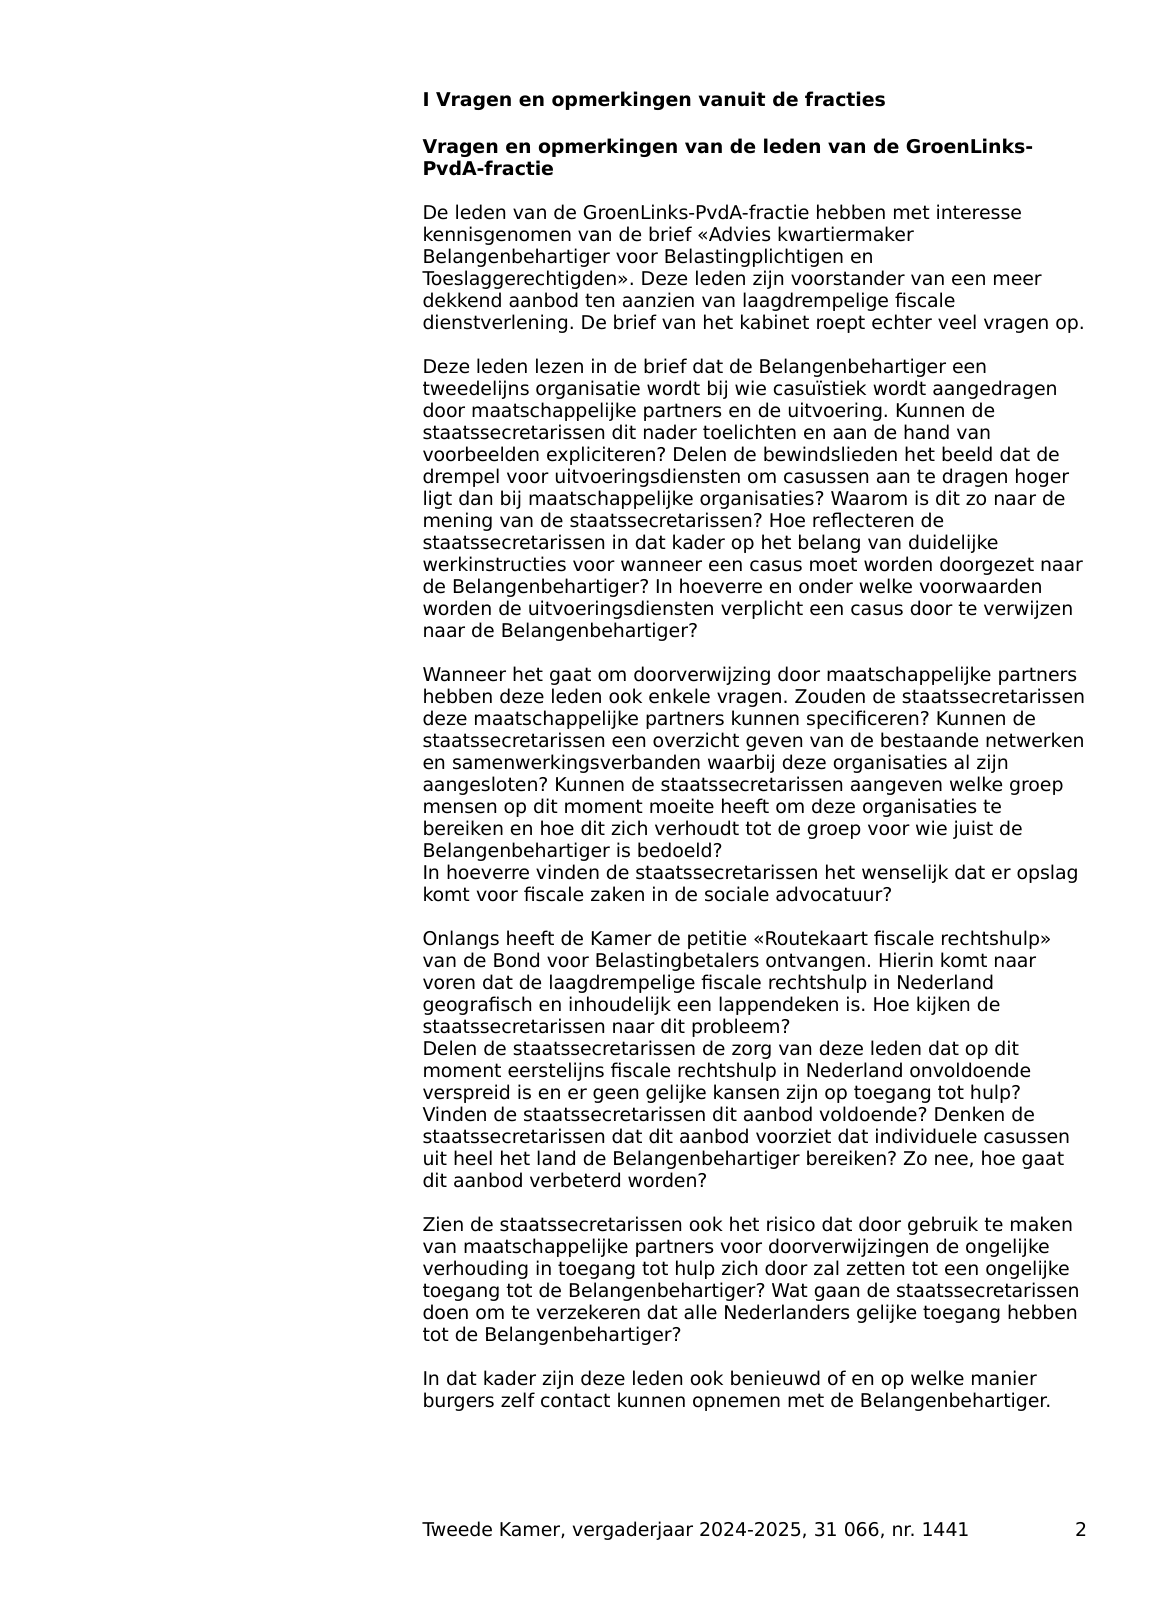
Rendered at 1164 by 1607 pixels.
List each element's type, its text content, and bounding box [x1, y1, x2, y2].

text In dat kader zijn deze leden ook benieuwd of en op welke manier burgers zelf contact kunnen opnemen met de Belangenbehartiger. [422, 1368, 1087, 1412]
text In hoeverre vinden de staatssecretarissen het wenselijk dat er opslag komt voor fiscale zaken in de sociale advocatuur? [422, 862, 1087, 906]
text Zien de staatssecretarissen ook het risico dat door gebruik te maken van maatschappelijke partners voor doorverwijzingen de ongelijke verhouding in toegang tot hulp zich door zal zetten tot een ongelijke toegang tot de Belangenbehartiger? Wat gaan de staatssecretarissen doen om te verzekeren dat alle Nederlanders gelijke toegang hebben tot de Belangenbehartiger? [422, 1214, 1087, 1346]
text Wanneer het gaat om doorverwijzing door maatschappelijke partners hebben deze leden ook enkele vragen. Zouden de staatssecretarissen deze maatschappelijke partners kunnen specificeren? Kunnen de staatssecretarissen een overzicht geven van de bestaande netwerken en samenwerkingsverbanden waarbij deze organisaties al zijn aangesloten? Kunnen de staatssecretarissen aangeven welke groep mensen op dit moment moeite heeft om deze organisaties te bereiken en hoe dit zich verhoudt tot de groep voor wie juist de Belangenbehartiger is bedoeld? [422, 664, 1087, 862]
text Onlangs heeft de Kamer de petitie «Routekaart fiscale rechtshulp» van de Bond voor Belastingbetalers ontvangen. Hierin komt naar voren dat de laagdrempelige fiscale rechtshulp in Nederland geografisch en inhoudelijk een lappendeken is. Hoe kijken de staatssecretarissen naar dit probleem? [422, 928, 1087, 1038]
subtitle I Vragen en opmerkingen vanuit de fracties [422, 89, 1087, 111]
text De leden van de GroenLinks-PvdA-fractie hebben met interesse kennisgenomen van de brief «Advies kwartiermaker Belangenbehartiger voor Belastingplichtigen en Toeslaggerechtigden». Deze leden zijn voorstander van een meer dekkend aanbod ten aanzien van laagdrempelige fiscale dienstverlening. De brief van het kabinet roept echter veel vragen op. [422, 202, 1087, 334]
text Deze leden lezen in de brief dat de Belangenbehartiger een tweedelijns organisatie wordt bij wie casuïstiek wordt aangedragen door maatschappelijke partners en de uitvoering. Kunnen de staatssecretarissen dit nader toelichten en aan de hand van voorbeelden expliciteren? Delen de bewindslieden het beeld dat de drempel voor uitvoeringsdiensten om casussen aan te dragen hoger ligt dan bij maatschappelijke organisaties? Waarom is dit zo naar de mening van de staatssecretarissen? Hoe reflecteren de staatssecretarissen in dat kader op het belang van duidelijke werkinstructies voor wanneer een casus moet worden doorgezet naar de Belangenbehartiger? In hoeverre en onder welke voorwaarden worden de uitvoeringsdiensten verplicht een casus door te verwijzen naar de Belangenbehartiger? [422, 356, 1087, 642]
text Delen de staatssecretarissen de zorg van deze leden dat op dit moment eerstelijns fiscale rechtshulp in Nederland onvoldoende verspreid is en er geen gelijke kansen zijn op toegang tot hulp? Vinden de staatssecretarissen dit aanbod voldoende? Denken de staatssecretarissen dat dit aanbod voorziet dat individuele casussen uit heel het land de Belangenbehartiger bereiken? Zo nee, hoe gaat dit aanbod verbeterd worden? [422, 1038, 1087, 1192]
subtitle Vragen en opmerkingen van de leden van de GroenLinks-PvdA-fractie [422, 136, 1087, 180]
